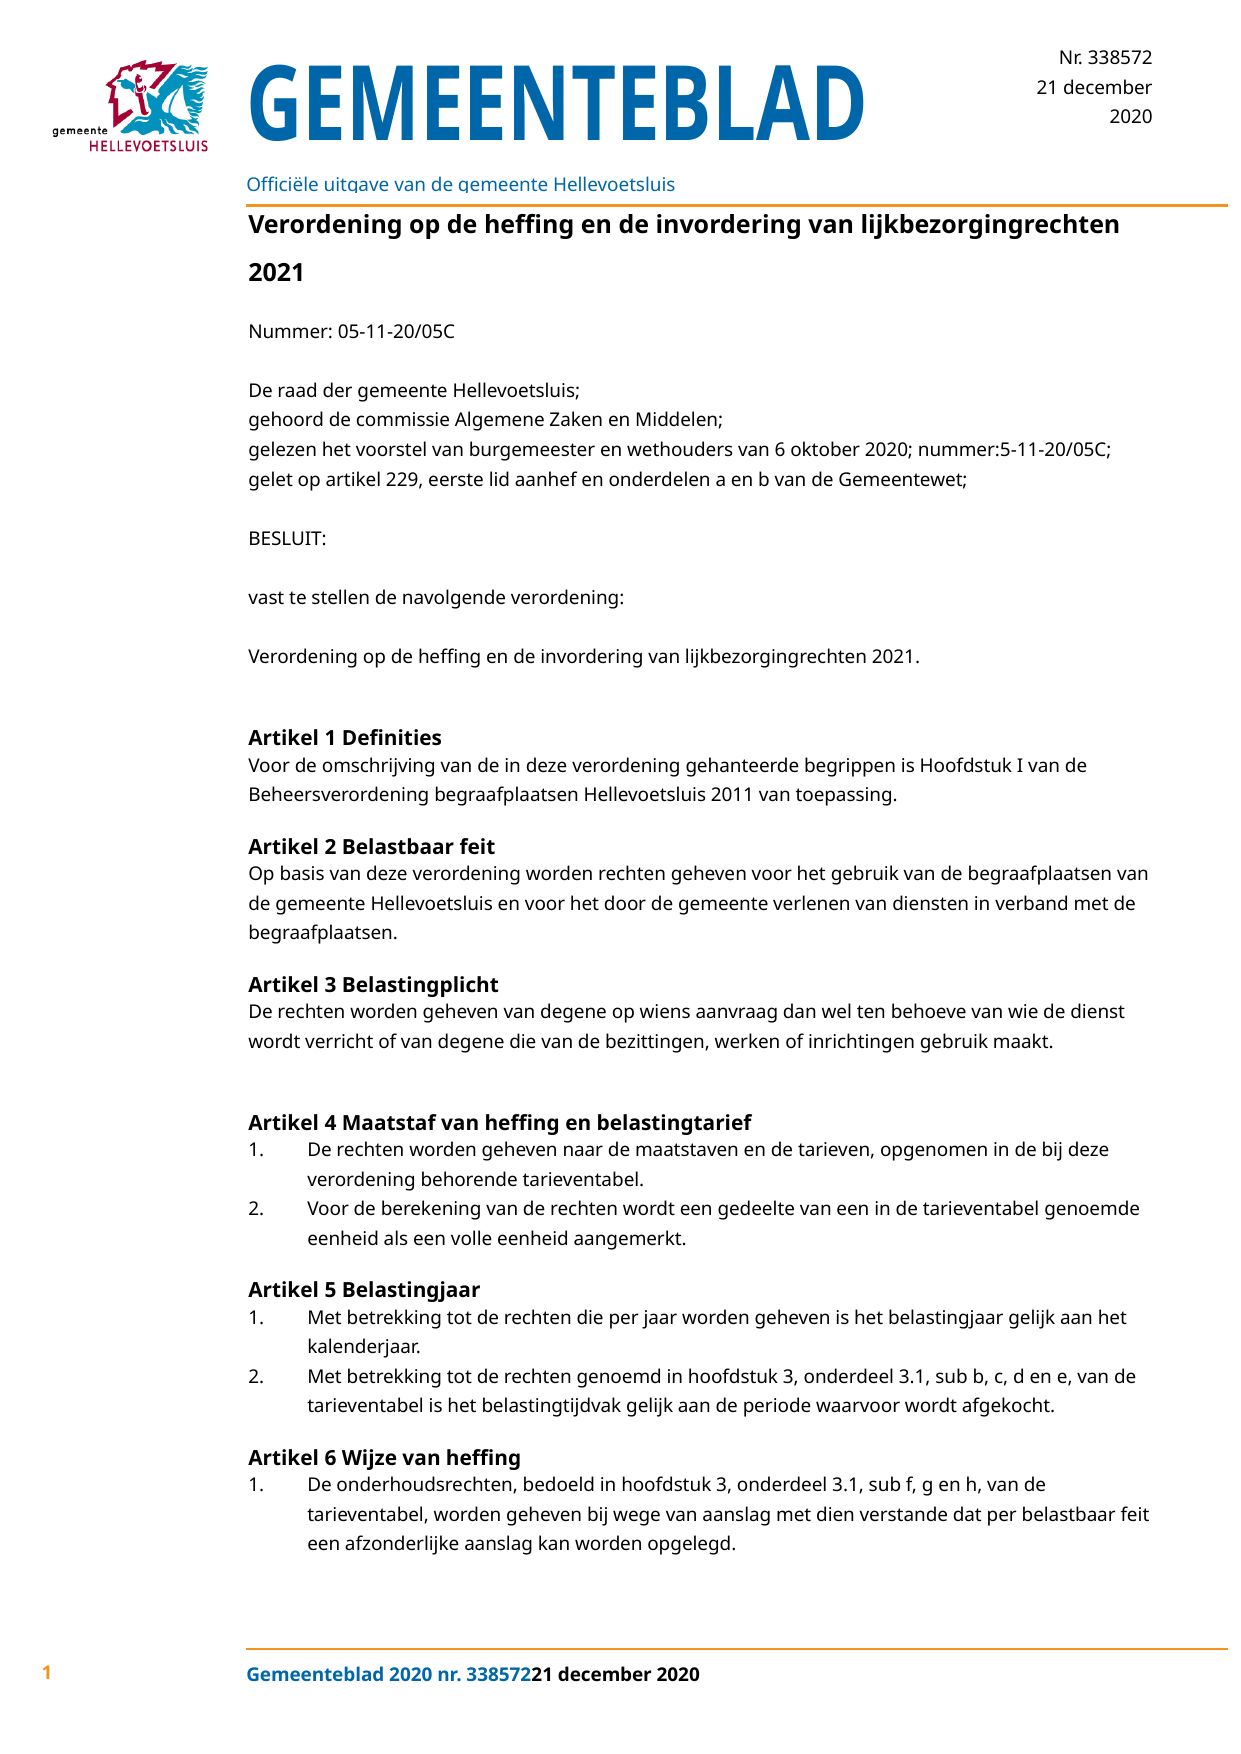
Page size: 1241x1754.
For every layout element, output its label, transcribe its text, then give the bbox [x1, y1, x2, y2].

text vast te stellen de navolgende verordening: [248, 584, 1152, 610]
text Verordening op de heffing en de invordering van lijkbezorgingrechten 2021. [248, 643, 1152, 669]
text De raad der gemeente Hellevoetsluis; [248, 377, 1152, 403]
list De onderhoudsrechten, bedoeld in hoofdstuk 3, onderdeel 3.1, sub f, g en h, van de tarieventabel, worden geheven bij wege van aanslag met dien verstande dat per belastbaar feit een afzonderlijke aanslag kan worden opgelegd. [248, 1471, 1152, 1556]
list De rechten worden geheven naar de maatstaven en de tarieven, opgenomen in de bij deze verordening behorende tarieventabel. [248, 1136, 1152, 1192]
text gelet op artikel 229, eerste lid aanhef en onderdelen a en b van de Gemeentewet; [248, 466, 1152, 492]
text De rechten worden geheven van degene op wiens aanvraag dan wel ten behoeve van wie de dienst wordt verricht of van degene die van de bezittingen, werken of inrichtingen gebruik maakt. [248, 998, 1152, 1053]
text BESLUIT: [248, 525, 1152, 551]
text Artikel 1 Definities [248, 723, 1152, 752]
text Artikel 2 Belastbaar feit [248, 832, 1152, 860]
list Met betrekking tot de rechten genoemd in hoofdstuk 3, onderdeel 3.1, sub b, c, d en e, van de tarieventabel is het belastingtijdvak gelijk aan de periode waarvoor wordt afgekocht. [248, 1363, 1152, 1418]
list Voor de berekening van de rechten wordt een gedeelte van een in de tarieventabel genoemde eenheid als een volle eenheid aangemerkt. [248, 1195, 1152, 1251]
text gelezen het voorstel van burgemeester en wethouders van 6 oktober 2020; nummer:5-11-20/05C; [248, 436, 1152, 462]
text Op basis van deze verordening worden rechten geheven voor het gebruik van de begraafplaatsen van de gemeente Hellevoetsluis en voor het door de gemeente verlenen van diensten in verband met de begraafplaatsen. [248, 860, 1152, 945]
text Artikel 6 Wijze van heffing [248, 1443, 1152, 1471]
text gehoord de commissie Algemene Zaken en Middelen; [248, 407, 1152, 432]
text Artikel 5 Belastingjaar [248, 1275, 1152, 1304]
picture [41, 47, 231, 172]
text Verordening op de heffing en de invordering van lijkbezorgingrechten 2021 [248, 207, 1152, 288]
text Artikel 4 Maatstaf van heffing en belastingtarief [248, 1108, 1152, 1136]
text Nummer: 05-11-20/05C [248, 318, 1152, 344]
list Met betrekking tot de rechten die per jaar worden geheven is het belastingjaar gelijk aan het kalenderjaar. [248, 1304, 1152, 1359]
text Artikel 3 Belastingplicht [248, 970, 1152, 998]
text Voor de omschrijving van de in deze verordening gehanteerde begrippen is Hoofdstuk I van de Beheersverordening begraafplaatsen Hellevoetsluis 2011 van toepassing. [248, 752, 1152, 807]
